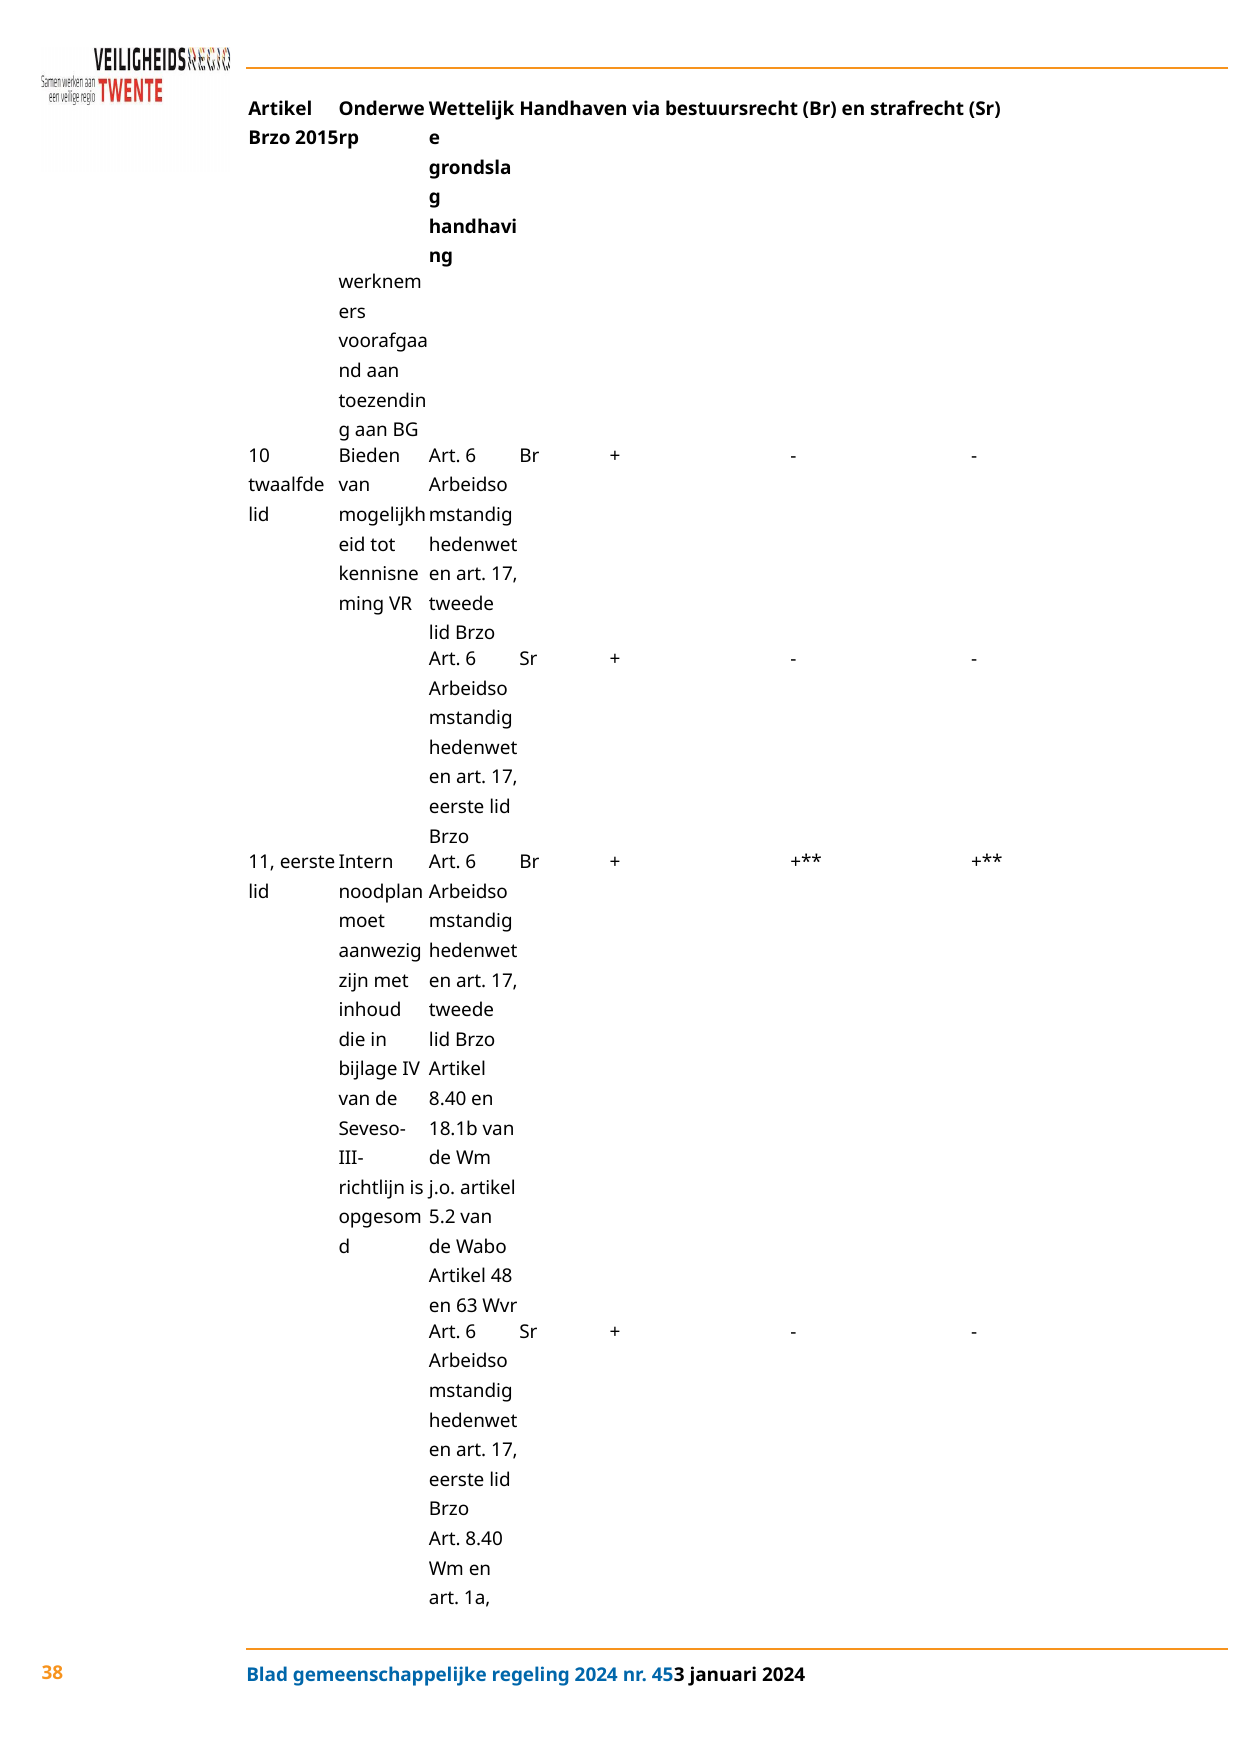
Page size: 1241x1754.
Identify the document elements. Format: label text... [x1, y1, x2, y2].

table_cell + [609, 849, 790, 1318]
table_cell Br [519, 849, 609, 1318]
table_header Artikel Brzo 2015 [248, 95, 338, 268]
table_cell 11, eerste lid [248, 849, 338, 1610]
table_cell [609, 269, 790, 442]
table_cell - [790, 442, 971, 645]
table_header Handhaven via bestuursrecht (Br) en strafrecht (Sr) [519, 95, 1152, 268]
table_header Wettelijke grondslag handhaving [429, 95, 519, 268]
table_cell - [971, 269, 1152, 442]
table_cell [248, 269, 338, 442]
table_cell Art. 6 Arbeidsomstandighedenwet en art. 17, tweede lid Brzo Artikel 8.40 en 18.1b van de Wm j.o. artikel 5.2 van de Wabo Artikel 48 en 63 Wvr [429, 849, 519, 1318]
table_cell [429, 269, 519, 442]
table_cell Sr [519, 645, 609, 848]
table_header Onderwerp [338, 95, 429, 268]
table_cell Sr [519, 1318, 609, 1610]
table_cell - [790, 1318, 971, 1610]
table_cell - [790, 645, 971, 848]
table_cell Intern noodplan moet aanwezig zijn met inhoud die in bijlage IV van de Seveso-III-richtlijn is opgesomd [338, 849, 429, 1610]
table_cell werknemers voorafgaand aan toezending aan BG [338, 269, 429, 442]
picture [41, 47, 231, 172]
table_cell - [971, 645, 1152, 848]
table_cell 10 twaalfde lid [248, 442, 338, 848]
table_cell +** [971, 849, 1152, 1318]
table_cell [519, 269, 609, 442]
table_cell - [790, 269, 971, 442]
table_cell +** [790, 849, 971, 1318]
table_cell Br [519, 442, 609, 645]
table_cell Art. 6 Arbeidsomstandighedenwet en art. 17, tweede lid Brzo [429, 442, 519, 645]
table_cell + [609, 1318, 790, 1610]
table_cell - [971, 442, 1152, 645]
table_cell - [971, 1318, 1152, 1610]
table_cell Art. 6 Arbeidsomstandighedenwet en art. 17, eerste lid Brzo Art. 8.40 Wm en art. 1a, [429, 1318, 519, 1610]
table_cell Bieden van mogelijkheid tot kennisneming VR [338, 442, 429, 848]
table_cell + [609, 645, 790, 848]
table_cell + [609, 442, 790, 645]
table_cell Art. 6 Arbeidsomstandighedenwet en art. 17, eerste lid Brzo [429, 645, 519, 848]
